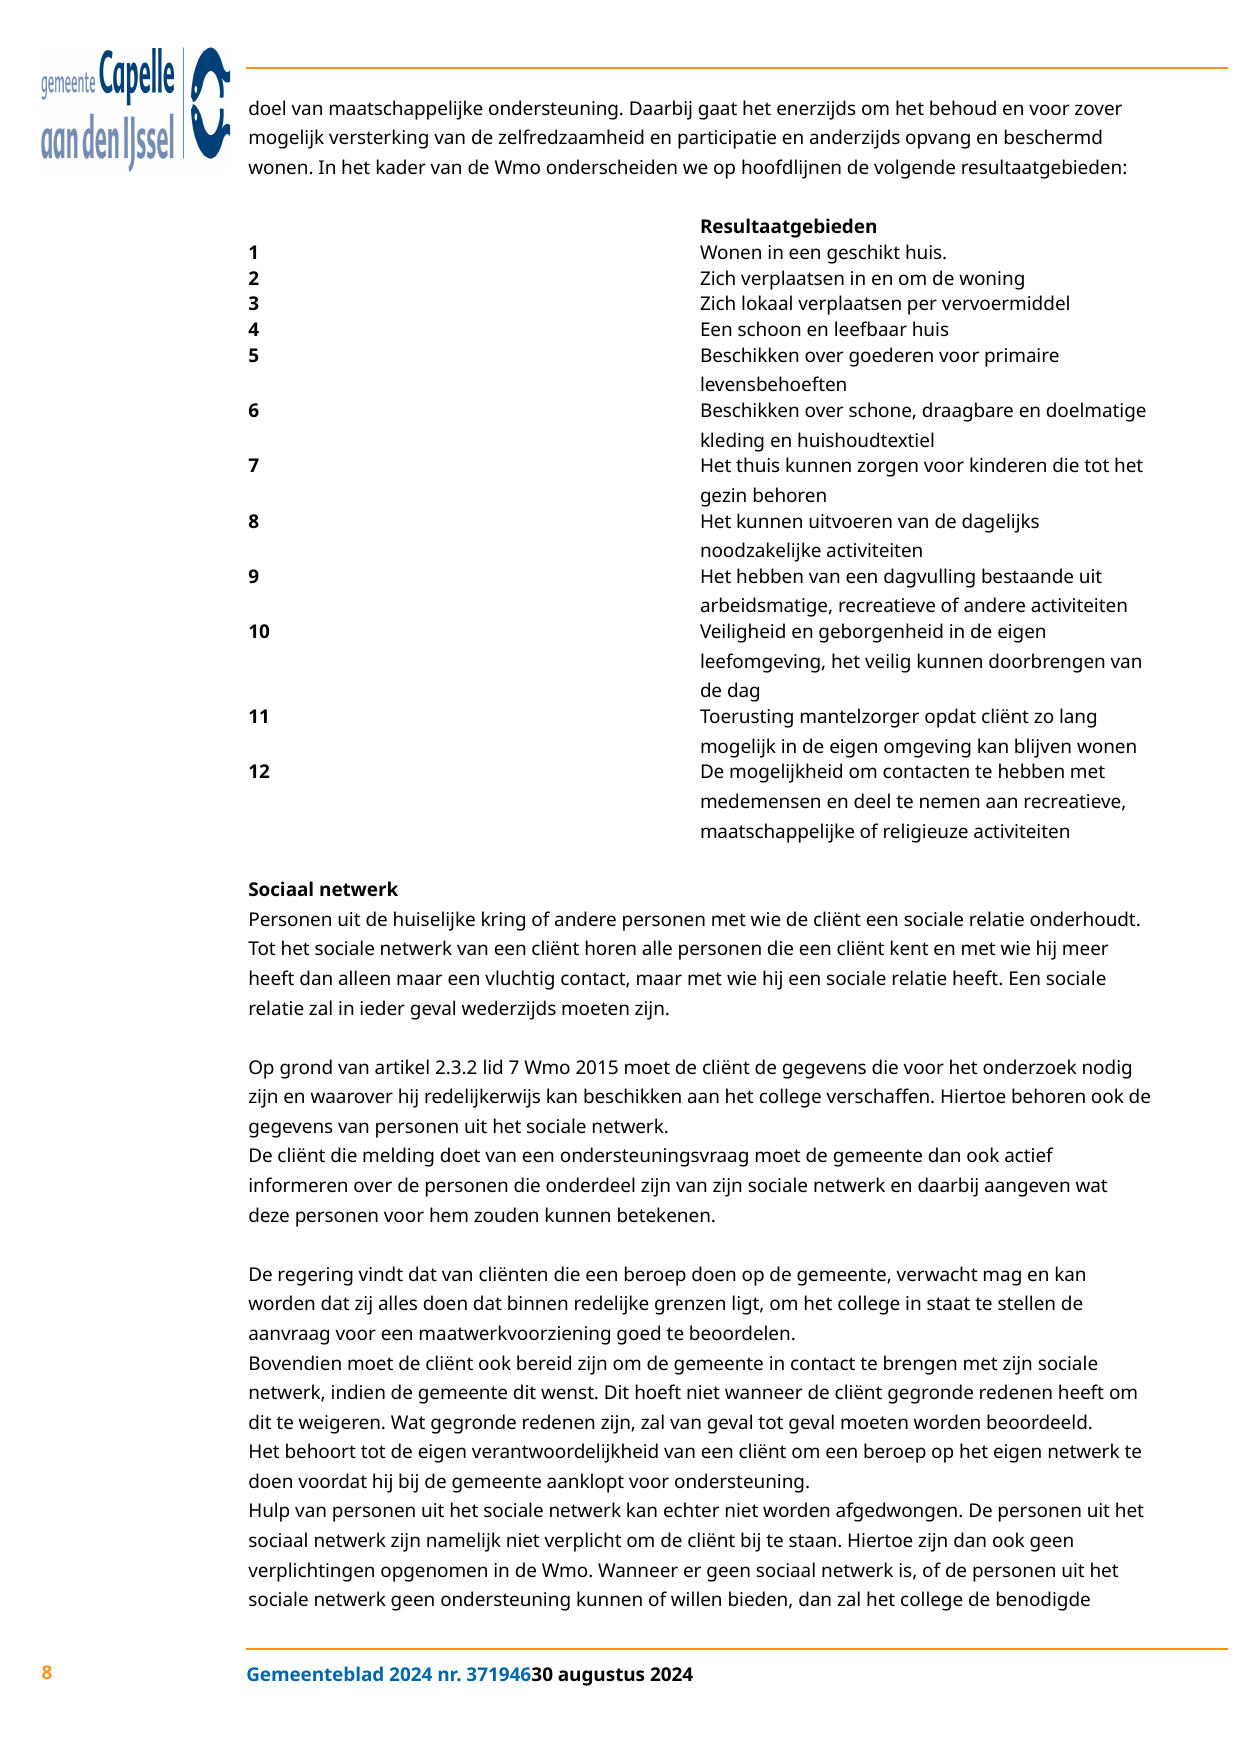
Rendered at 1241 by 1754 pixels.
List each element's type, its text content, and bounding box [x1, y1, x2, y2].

table_cell Toerusting mantelzorger opdat cliënt zo lang mogelijk in de eigen omgeving kan blijven wonen [700, 703, 1152, 759]
table_cell Het hebben van een dagvulling bestaande uit arbeidsmatige, recreatieve of andere activiteiten [700, 563, 1152, 618]
table_cell Wonen in een geschikt huis. [700, 239, 1152, 265]
table_cell 5 [248, 342, 700, 397]
text Tot het sociale netwerk van een cliënt horen alle personen die een cliënt kent en met wie hij meer heeft dan alleen maar een vluchtig contact, maar met wie hij een sociale relatie heeft. Een sociale relatie zal in ieder geval wederzijds moeten zijn. [248, 936, 1152, 1020]
table_cell 6 [248, 397, 700, 452]
picture [41, 47, 231, 172]
text doel van maatschappelijke ondersteuning. Daarbij gaat het enerzijds om het behoud en voor zover mogelijk versterking van de zelfredzaamheid en participatie en anderzijds opvang en beschermd wonen. In het kader van de Wmo onderscheiden we op hoofdlijnen de volgende resultaatgebieden: [248, 95, 1152, 180]
table_cell Zich verplaatsen in en om de woning [700, 265, 1152, 290]
table_cell Een schoon en leefbaar huis [700, 316, 1152, 342]
table_cell 4 [248, 316, 700, 342]
text Hulp van personen uit het sociale netwerk kan echter niet worden afgedwongen. De personen uit het sociaal netwerk zijn namelijk niet verplicht om de cliënt bij te staan. Hiertoe zijn dan ook geen verplichtingen opgenomen in de Wmo. Wanneer er geen sociaal netwerk is, of de personen uit het sociale netwerk geen ondersteuning kunnen of willen bieden, dan zal het college de benodigde [248, 1498, 1152, 1612]
table_header Resultaatgebieden [700, 213, 1152, 239]
table_cell 9 [248, 563, 700, 618]
table_cell 2 [248, 265, 700, 290]
table_cell 7 [248, 453, 700, 508]
text Sociaal netwerk [248, 876, 1152, 902]
table_cell Zich lokaal verplaatsen per vervoermiddel [700, 290, 1152, 316]
text De regering vindt dat van cliënten die een beroep doen op de gemeente, verwacht mag en kan worden dat zij alles doen dat binnen redelijke grenzen ligt, om het college in staat te stellen de aanvraag voor een maatwerkvoorziening goed te beoordelen. [248, 1261, 1152, 1346]
text Bovendien moet de cliënt ook bereid zijn om de gemeente in contact te brengen met zijn sociale netwerk, indien de gemeente dit wenst. Dit hoeft niet wanneer de cliënt gegronde redenen heeft om dit te weigeren. Wat gegronde redenen zijn, zal van geval tot geval moeten worden beoordeeld. [248, 1350, 1152, 1434]
table_cell 11 [248, 703, 700, 759]
text Op grond van artikel 2.3.2 lid 7 Wmo 2015 moet de cliënt de gegevens die voor het onderzoek nodig zijn en waarover hij redelijkerwijs kan beschikken aan het college verschaffen. Hiertoe behoren ook de gegevens van personen uit het sociale netwerk. [248, 1054, 1152, 1139]
table_cell 10 [248, 619, 700, 703]
table_cell 1 [248, 239, 700, 265]
table_cell De mogelijkheid om contacten te hebben met medemensen en deel te nemen aan recreatieve, maatschappelijke of religieuze activiteiten [700, 759, 1152, 843]
table_header [248, 213, 700, 239]
table_cell Beschikken over goederen voor primaire levensbehoeften [700, 342, 1152, 397]
table_cell Beschikken over schone, draagbare en doelmatige kleding en huishoudtextiel [700, 397, 1152, 452]
text De cliënt die melding doet van een ondersteuningsvraag moet de gemeente dan ook actief informeren over de personen die onderdeel zijn van zijn sociale netwerk en daarbij aangeven wat deze personen voor hem zouden kunnen betekenen. [248, 1143, 1152, 1227]
text Personen uit de huiselijke kring of andere personen met wie de cliënt een sociale relatie onderhoudt. [248, 906, 1152, 932]
text Het behoort tot de eigen verantwoordelijkheid van een cliënt om een beroep op het eigen netwerk te doen voordat hij bij de gemeente aanklopt voor ondersteuning. [248, 1438, 1152, 1494]
table_cell Het kunnen uitvoeren van de dagelijks noodzakelijke activiteiten [700, 508, 1152, 563]
table_cell Het thuis kunnen zorgen voor kinderen die tot het gezin behoren [700, 453, 1152, 508]
table_cell 8 [248, 508, 700, 563]
table_cell 3 [248, 290, 700, 316]
table_cell 12 [248, 759, 700, 843]
table_cell Veiligheid en geborgenheid in de eigen leefomgeving, het veilig kunnen doorbrengen van de dag [700, 619, 1152, 703]
